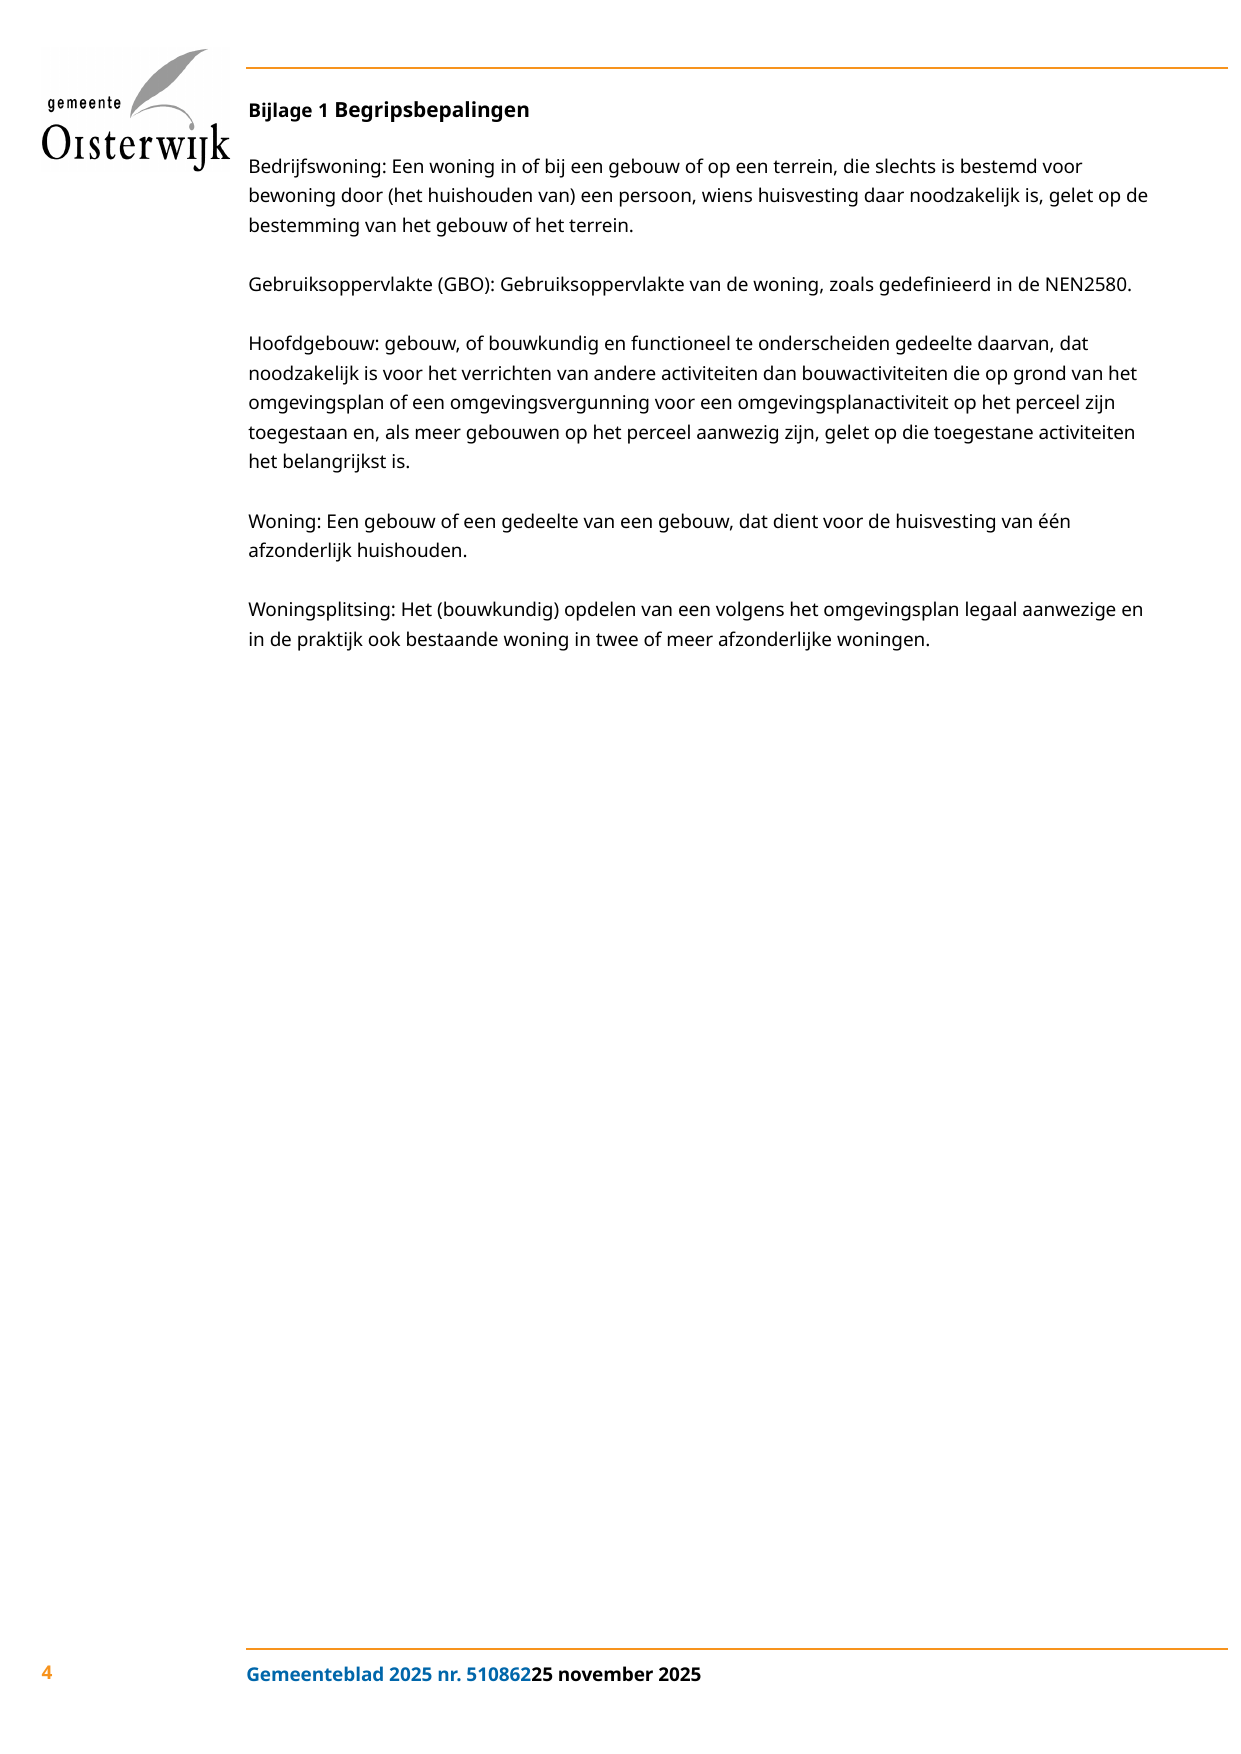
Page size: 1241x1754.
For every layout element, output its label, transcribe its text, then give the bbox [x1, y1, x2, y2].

text Woningsplitsing: Het (bouwkundig) opdelen van een volgens het omgevingsplan legaal aanwezige en in de praktijk ook bestaande woning in twee of meer afzonderlijke woningen. [248, 597, 1152, 652]
text Bijlage 1 Begripsbepalingen [248, 95, 1152, 123]
picture [41, 47, 231, 172]
text Hoofdgebouw: gebouw, of bouwkundig en functioneel te onderscheiden gedeelte daarvan, dat noodzakelijk is voor het verrichten van andere activiteiten dan bouwactiviteiten die op grond van het omgevingsplan of een omgevingsvergunning voor een omgevingsplanactiviteit op het perceel zijn toegestaan en, als meer gebouwen op het perceel aanwezig zijn, gelet op die toegestane activiteiten het belangrijkst is. [248, 330, 1152, 474]
text Bedrijfswoning: Een woning in of bij een gebouw of op een terrein, die slechts is bestemd voor bewoning door (het huishouden van) een persoon, wiens huisvesting daar noodzakelijk is, gelet op de bestemming van het gebouw of het terrein. [248, 153, 1152, 238]
text Woning: Een gebouw of een gedeelte van een gebouw, dat dient voor de huisvesting van één afzonderlijk huishouden. [248, 508, 1152, 563]
text Gebruiksoppervlakte (GBO): Gebruiksoppervlakte van de woning, zoals gedefinieerd in de NEN2580. [248, 271, 1152, 297]
